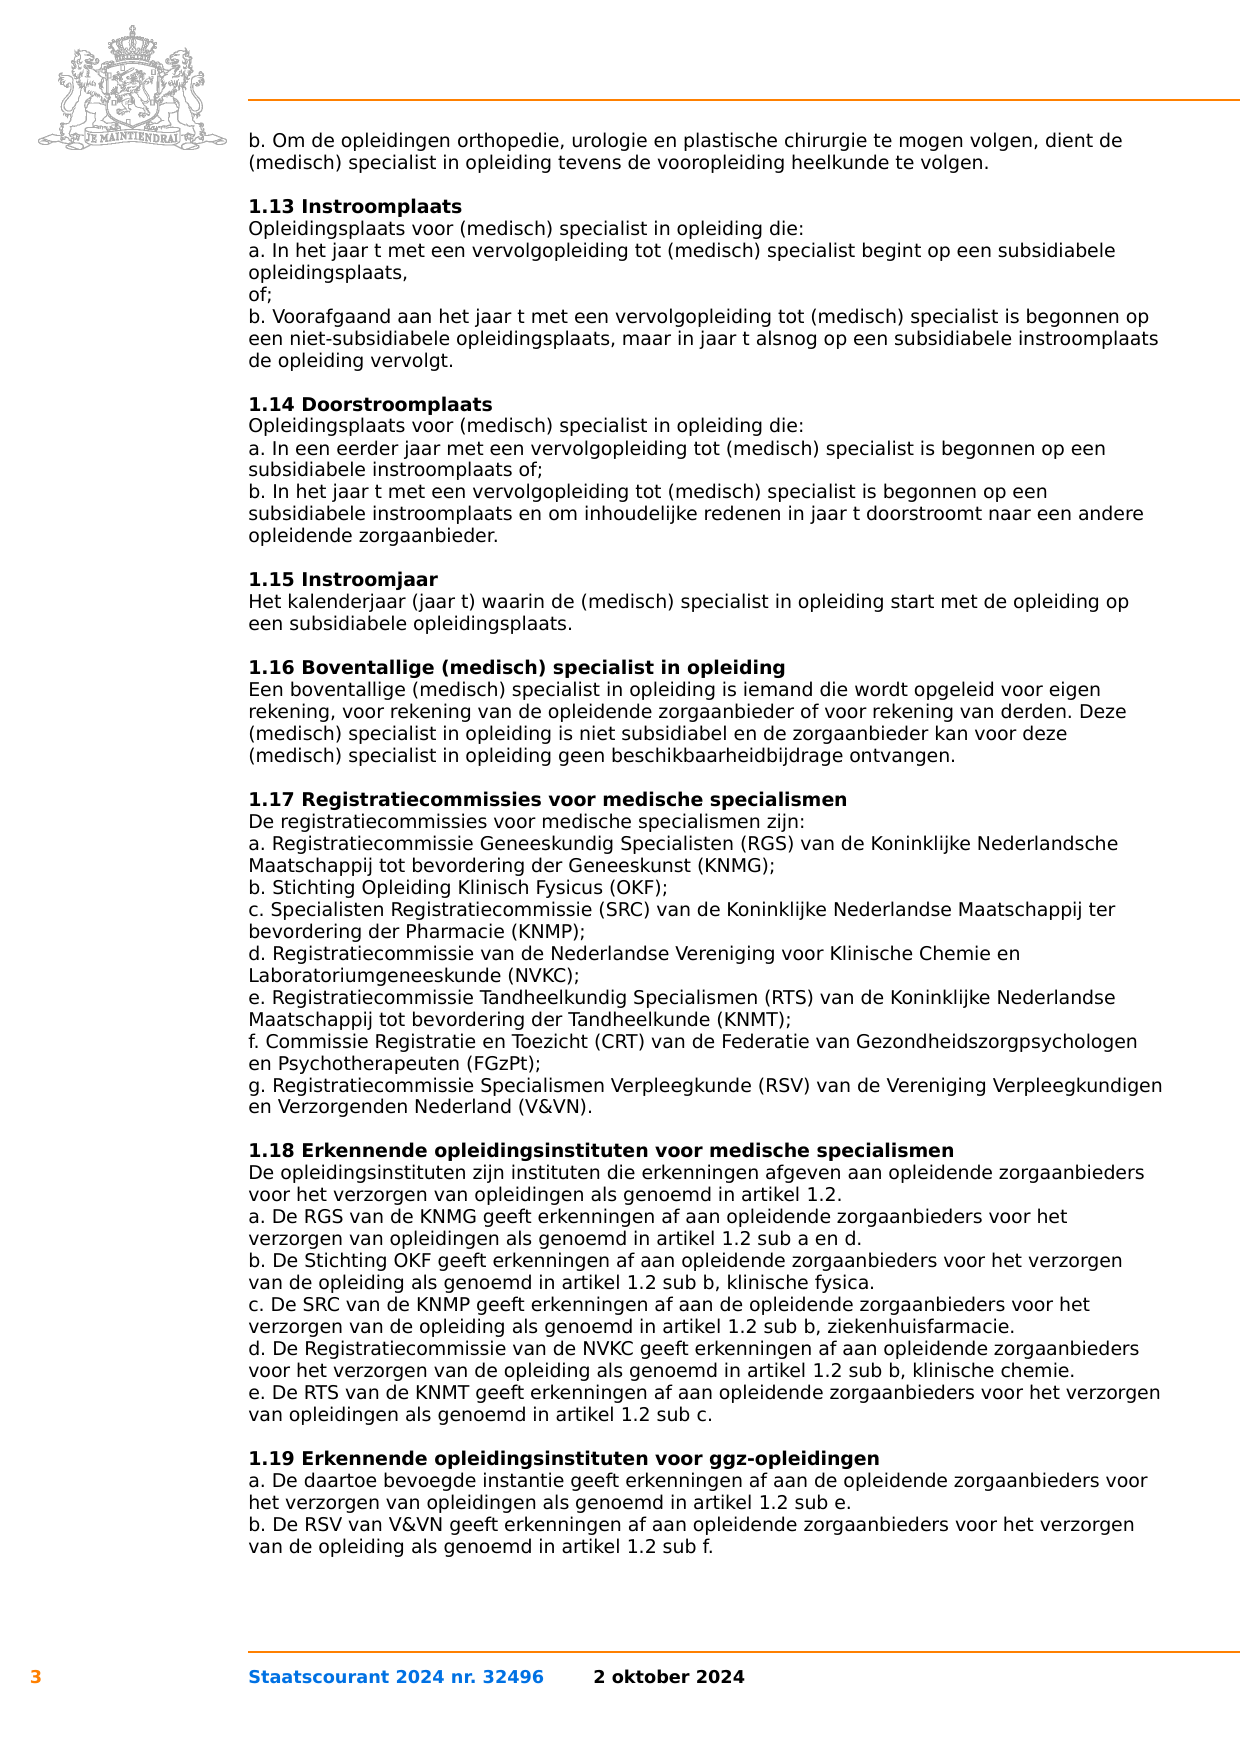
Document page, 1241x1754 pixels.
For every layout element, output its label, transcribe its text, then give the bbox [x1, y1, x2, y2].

subtitle 1.17 Registratiecommissies voor medische specialismen [248, 789, 1163, 811]
text Een boventallige (medisch) specialist in opleiding is iemand die wordt opgeleid voor eigen rekening, voor rekening van de opleidende zorgaanbieder of voor rekening van derden. Deze (medisch) specialist in opleiding is niet subsidiabel en de zorgaanbieder kan voor deze (medisch) specialist in opleiding geen beschikbaarheidbijdrage ontvangen. [248, 679, 1163, 767]
text b. De RSV van V&VN geeft erkenningen af aan opleidende zorgaanbieders voor het verzorgen van de opleiding als genoemd in artikel 1.2 sub f. [248, 1514, 1163, 1558]
text d. De Registratiecommissie van de NVKC geeft erkenningen af aan opleidende zorgaanbieders voor het verzorgen van de opleiding als genoemd in artikel 1.2 sub b, klinische chemie. [248, 1338, 1163, 1382]
text b. De Stichting OKF geeft erkenningen af aan opleidende zorgaanbieders voor het verzorgen van de opleiding als genoemd in artikel 1.2 sub b, klinische fysica. [248, 1250, 1163, 1294]
text De registratiecommissies voor medische specialismen zijn: [248, 811, 1163, 833]
text d. Registratiecommissie van de Nederlandse Vereniging voor Klinische Chemie en Laboratoriumgeneeskunde (NVKC); [248, 943, 1163, 987]
subtitle 1.18 Erkennende opleidingsinstituten voor medische specialismen [248, 1140, 1163, 1162]
text e. Registratiecommissie Tandheelkundig Specialismen (RTS) van de Koninklijke Nederlandse Maatschappij tot bevordering der Tandheelkunde (KNMT); [248, 987, 1163, 1031]
picture [38, 25, 227, 150]
subtitle 1.19 Erkennende opleidingsinstituten voor ggz-opleidingen [248, 1448, 1163, 1470]
text a. Registratiecommissie Geneeskundig Specialisten (RGS) van de Koninklijke Nederlandsche Maatschappij tot bevordering der Geneeskunst (KNMG); [248, 833, 1163, 877]
subtitle 1.14 Doorstroomplaats [248, 393, 1163, 415]
text a. De daartoe bevoegde instantie geeft erkenningen af aan de opleidende zorgaanbieders voor het verzorgen van opleidingen als genoemd in artikel 1.2 sub e. [248, 1470, 1163, 1514]
text a. In een eerder jaar met een vervolgopleiding tot (medisch) specialist is begonnen op een subsidiabele instroomplaats of; [248, 437, 1163, 481]
text a. De RGS van de KNMG geeft erkenningen af aan opleidende zorgaanbieders voor het verzorgen van opleidingen als genoemd in artikel 1.2 sub a en d. [248, 1206, 1163, 1250]
text De opleidingsinstituten zijn instituten die erkenningen afgeven aan opleidende zorgaanbieders voor het verzorgen van opleidingen als genoemd in artikel 1.2. [248, 1162, 1163, 1206]
text of; [248, 284, 1163, 306]
text f. Commissie Registratie en Toezicht (CRT) van de Federatie van Gezondheidszorgpsychologen en Psychotherapeuten (FGzPt); [248, 1031, 1163, 1074]
subtitle 1.13 Instroomplaats [248, 196, 1163, 218]
text Het kalenderjaar (jaar t) waarin de (medisch) specialist in opleiding start met de opleiding op een subsidiabele opleidingsplaats. [248, 591, 1163, 635]
text b. In het jaar t met een vervolgopleiding tot (medisch) specialist is begonnen op een subsidiabele instroomplaats en om inhoudelijke redenen in jaar t doorstroomt naar een andere opleidende zorgaanbieder. [248, 481, 1163, 547]
text c. Specialisten Registratiecommissie (SRC) van de Koninklijke Nederlandse Maatschappij ter bevordering der Pharmacie (KNMP); [248, 899, 1163, 943]
text c. De SRC van de KNMP geeft erkenningen af aan de opleidende zorgaanbieders voor het verzorgen van de opleiding als genoemd in artikel 1.2 sub b, ziekenhuisfarmacie. [248, 1294, 1163, 1338]
subtitle 1.16 Boventallige (medisch) specialist in opleiding [248, 657, 1163, 679]
text a. In het jaar t met een vervolgopleiding tot (medisch) specialist begint op een subsidiabele opleidingsplaats, [248, 240, 1163, 284]
text b. Stichting Opleiding Klinisch Fysicus (OKF); [248, 877, 1163, 899]
text Opleidingsplaats voor (medisch) specialist in opleiding die: [248, 218, 1163, 240]
text g. Registratiecommissie Specialismen Verpleegkunde (RSV) van de Vereniging Verpleegkundigen en Verzorgenden Nederland (V&VN). [248, 1074, 1163, 1118]
text b. Om de opleidingen orthopedie, urologie en plastische chirurgie te mogen volgen, dient de (medisch) specialist in opleiding tevens de vooropleiding heelkunde te volgen. [248, 130, 1163, 174]
text Opleidingsplaats voor (medisch) specialist in opleiding die: [248, 415, 1163, 437]
text e. De RTS van de KNMT geeft erkenningen af aan opleidende zorgaanbieders voor het verzorgen van opleidingen als genoemd in artikel 1.2 sub c. [248, 1382, 1163, 1426]
subtitle 1.15 Instroomjaar [248, 569, 1163, 591]
text b. Voorafgaand aan het jaar t met een vervolgopleiding tot (medisch) specialist is begonnen op een niet-subsidiabele opleidingsplaats, maar in jaar t alsnog op een subsidiabele instroomplaats de opleiding vervolgt. [248, 306, 1163, 372]
